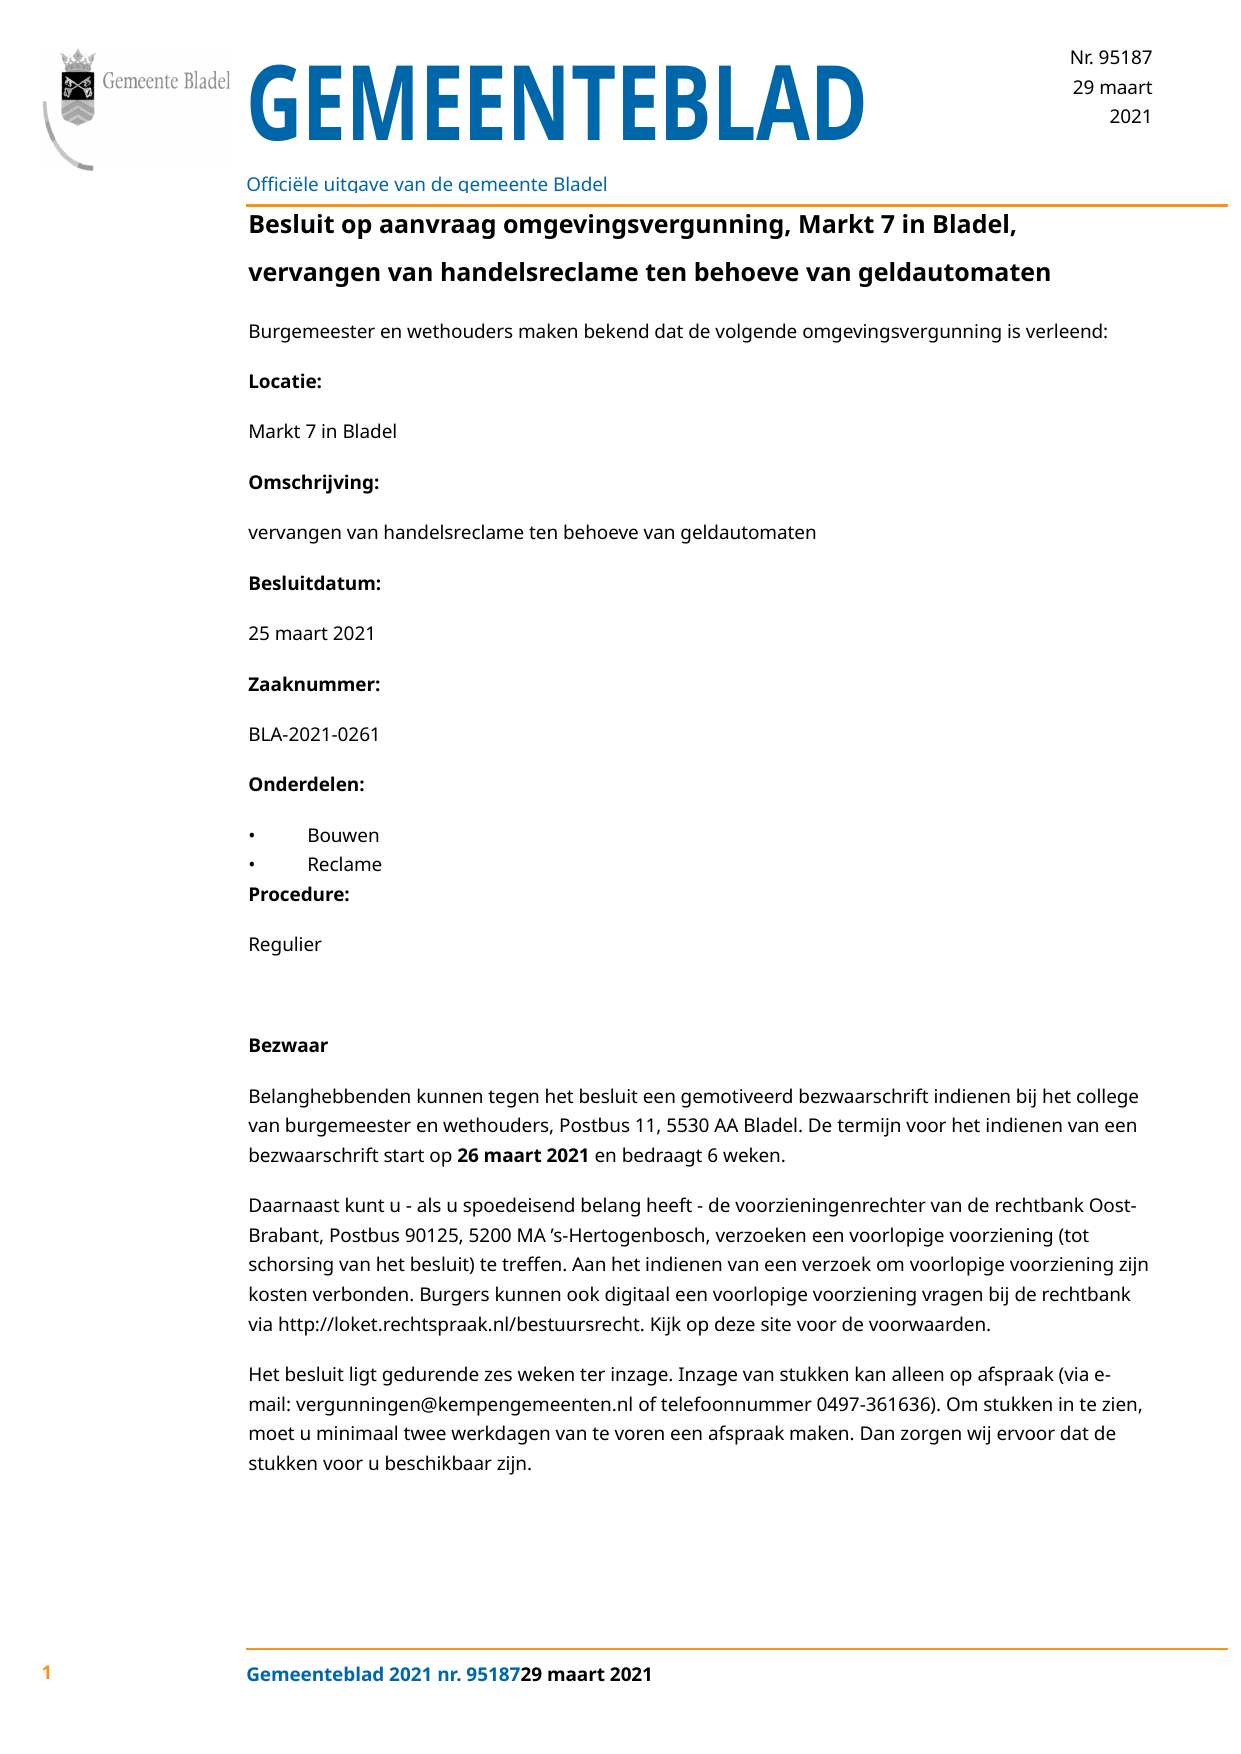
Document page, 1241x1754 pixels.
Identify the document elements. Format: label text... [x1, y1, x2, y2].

text Onderdelen: [248, 772, 1152, 797]
text Omschrijving: [248, 469, 1152, 495]
text Belanghebbenden kunnen tegen het besluit een gemotiveerd bezwaarschrift indienen bij het college van burgemeester en wethouders, Postbus 11, 5530 AA Bladel. De termijn voor het indienen van een bezwaarschrift start op 26 maart 2021 en bedraagt 6 weken. [248, 1083, 1152, 1168]
text Procedure: [248, 881, 1152, 907]
text Burgemeester en wethouders maken bekend dat de volgende omgevingsvergunning is verleend: [248, 318, 1152, 344]
text Bezwaar [248, 1032, 1152, 1058]
text Daarnaast kunt u - als u spoedeisend belang heeft - de voorzieningenrechter van de rechtbank Oost-Brabant, Postbus 90125, 5200 MA ’s-Hertogenbosch, verzoeken een voorlopige voorziening (tot schorsing van het besluit) te treffen. Aan het indienen van een verzoek om voorlopige voorziening zijn kosten verbonden. Burgers kunnen ook digitaal een voorlopige voorziening vragen bij de rechtbank via http://loket.rechtspraak.nl/bestuursrecht. Kijk op deze site voor de voorwaarden. [248, 1192, 1152, 1337]
picture [41, 47, 231, 172]
text Besluit op aanvraag omgevingsvergunning, Markt 7 in Bladel, vervangen van handelsreclame ten behoeve van geldautomaten [248, 207, 1152, 288]
text Markt 7 in Bladel [248, 419, 1152, 444]
text vervangen van handelsreclame ten behoeve van geldautomaten [248, 519, 1152, 545]
text Het besluit ligt gedurende zes weken ter inzage. Inzage van stukken kan alleen op afspraak (via e-mail: vergunningen@kempengemeenten.nl of telefoonnummer 0497-361636). Om stukken in te zien, moet u minimaal twee werkdagen van te voren een afspraak maken. Dan zorgen wij ervoor dat de stukken voor u beschikbaar zijn. [248, 1361, 1152, 1476]
text Regulier [248, 932, 1152, 957]
list Bouwen [248, 822, 1152, 848]
text Besluitdatum: [248, 570, 1152, 596]
text BLA-2021-0261 [248, 721, 1152, 747]
text Locatie: [248, 368, 1152, 394]
text Zaaknummer: [248, 671, 1152, 697]
list Reclame [248, 852, 1152, 877]
text 25 maart 2021 [248, 620, 1152, 646]
